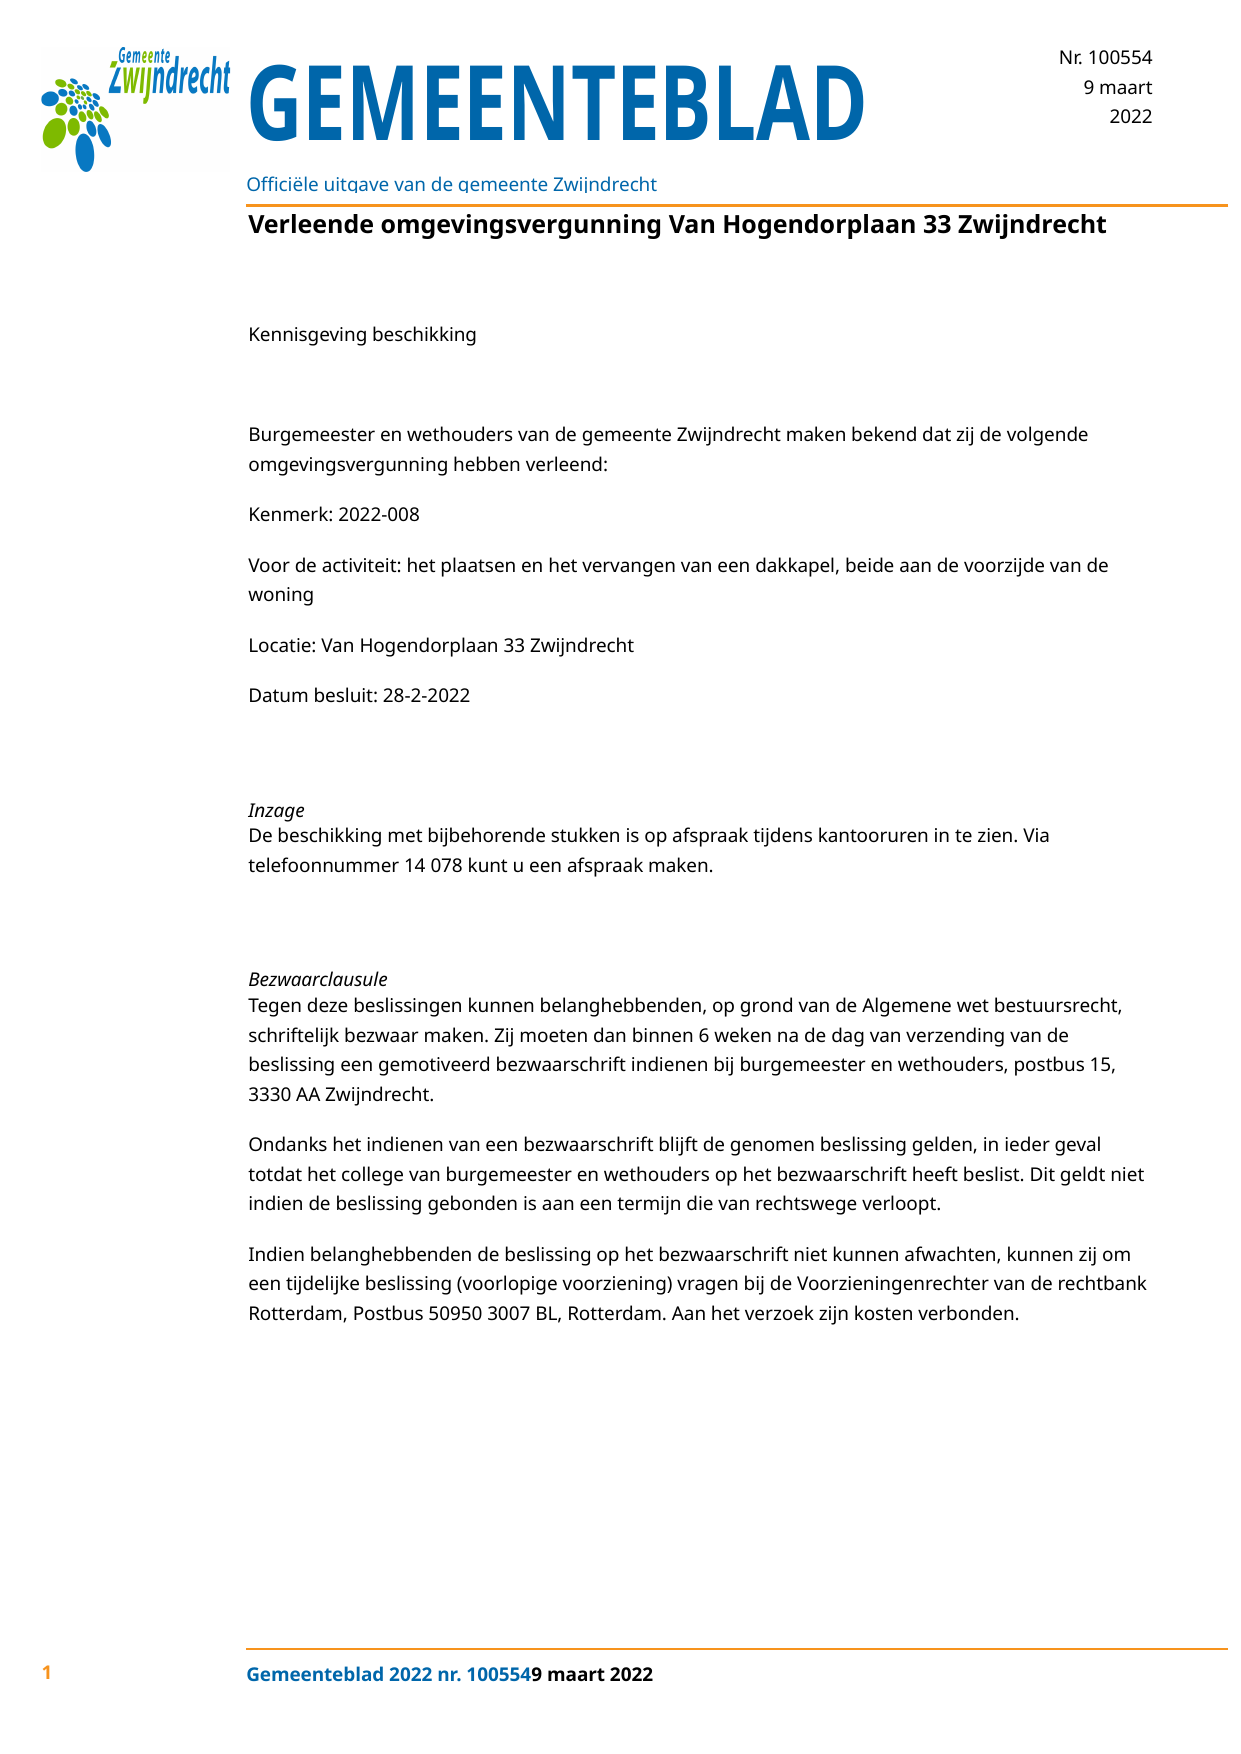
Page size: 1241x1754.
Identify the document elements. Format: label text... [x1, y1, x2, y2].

text Voor de activiteit: het plaatsen en het vervangen van een dakkapel, beide aan de voorzijde van de woning [248, 552, 1152, 607]
text Kenmerk: 2022-008 [248, 502, 1152, 527]
text De beschikking met bijbehorende stukken is op afspraak tijdens kantooruren in te zien. Via telefoonnummer 14 078 kunt u een afspraak maken. [248, 822, 1152, 878]
text Locatie: Van Hogendorplaan 33 Zwijndrecht [248, 632, 1152, 658]
text Inzage [248, 797, 1152, 822]
text Burgemeester en wethouders van de gemeente Zwijndrecht maken bekend dat zij de volgende omgevingsvergunning hebben verleend: [248, 422, 1152, 477]
text Indien belanghebbenden de beslissing op het bezwaarschrift niet kunnen afwachten, kunnen zij om een tijdelijke beslissing (voorlopige voorziening) vragen bij de Voorzieningenrechter van de rechtbank Rotterdam, Postbus 50950 3007 BL, Rotterdam. Aan het verzoek zijn kosten verbonden. [248, 1241, 1152, 1326]
text Kennisgeving beschikking [248, 321, 1152, 346]
text Verleende omgevingsvergunning Van Hogendorplaan 33 Zwijndrecht [248, 207, 1152, 241]
text Tegen deze beslissingen kunnen belanghebbenden, op grond van de Algemene wet bestuursrecht, schriftelijk bezwaar maken. Zij moeten dan binnen 6 weken na de dag van verzending van de beslissing een gemotiveerd bezwaarschrift indienen bij burgemeester en wethouders, postbus 15, 3330 AA Zwijndrecht. [248, 992, 1152, 1107]
picture [41, 47, 231, 172]
text Ondanks het indienen van een bezwaarschrift blijft de genomen beslissing gelden, in ieder geval totdat het college van burgemeester en wethouders op het bezwaarschrift heeft beslist. Dit geldt niet indien de beslissing gebonden is aan een termijn die van rechtswege verloopt. [248, 1131, 1152, 1216]
text Datum besluit: 28-2-2022 [248, 682, 1152, 708]
text Bezwaarclausule [248, 966, 1152, 992]
